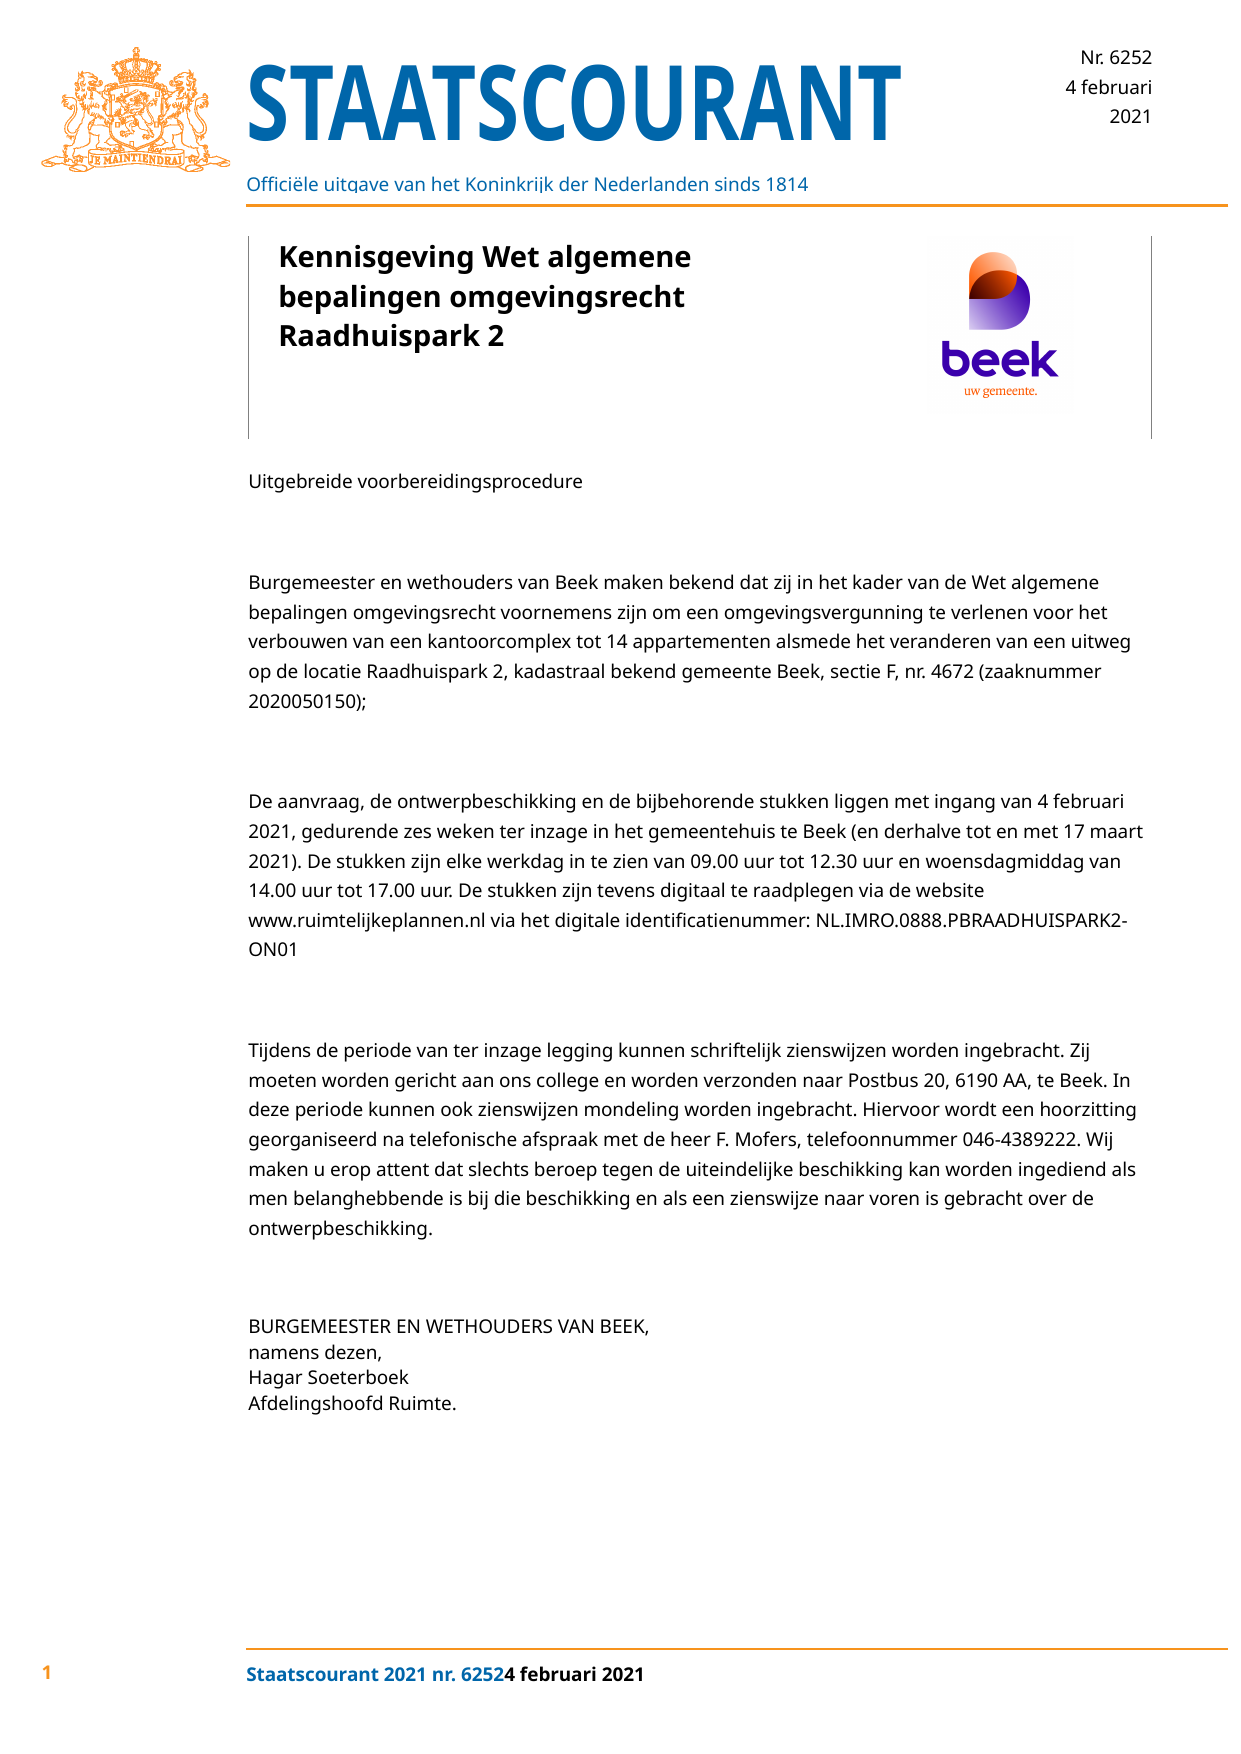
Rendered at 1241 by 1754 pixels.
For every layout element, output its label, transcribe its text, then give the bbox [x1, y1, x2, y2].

text De aanvraag, de ontwerpbeschikking en de bijbehorende stukken liggen met ingang van 4 februari 2021, gedurende zes weken ter inzage in het gemeentehuis te Beek (en derhalve tot en met 17 maart 2021). De stukken zijn elke werkdag in te zien van 09.00 uur tot 12.30 uur en woensdagmiddag van 14.00 uur tot 17.00 uur. De stukken zijn tevens digitaal te raadplegen via de website www.ruimtelijkeplannen.nl via het digitale identificatienummer: NL.IMRO.0888.PBRAADHUISPARK2-ON01 [248, 789, 1152, 962]
text Hagar Soeterboek [248, 1364, 1152, 1390]
picture [41, 47, 231, 172]
text Uitgebreide voorbereidingsprocedure [248, 469, 1152, 494]
table_header [850, 236, 927, 413]
text namens dezen, [248, 1339, 1152, 1364]
picture [927, 236, 1074, 414]
table_header [850, 414, 1151, 439]
text Tijdens de periode van ter inzage legging kunnen schriftelijk zienswijzen worden ingebracht. Zij moeten worden gericht aan ons college en worden verzonden naar Postbus 20, 6190 AA, te Beek. In deze periode kunnen ook zienswijzen mondeling worden ingebracht. Hiervoor wordt een hoorzitting georganiseerd na telefonische afspraak met de heer F. Mofers, telefoonnummer 046-4389222. Wij maken u erop attent dat slechts beroep tegen de uiteindelijke beschikking kan worden ingediend als men belanghebbende is bij die beschikking en als een zienswijze naar voren is gebracht over de ontwerpbeschikking. [248, 1037, 1152, 1241]
table_header Kennisgeving Wet algemene bepalingen omgevingsrecht Raadhuispark 2 [249, 236, 850, 439]
table_header [1074, 236, 1151, 413]
text Afdelingshoofd Ruimte. [248, 1390, 1152, 1416]
text BURGEMEESTER EN WETHOUDERS VAN BEEK, [248, 1313, 1152, 1339]
text Burgemeester en wethouders van Beek maken bekend dat zij in het kader van de Wet algemene bepalingen omgevingsrecht voornemens zijn om een omgevingsvergunning te verlenen voor het verbouwen van een kantoorcomplex tot 14 appartementen alsmede het veranderen van een uitweg op de locatie Raadhuispark 2, kadastraal bekend gemeente Beek, sectie F, nr. 4672 (zaaknummer 2020050150); [248, 569, 1152, 713]
